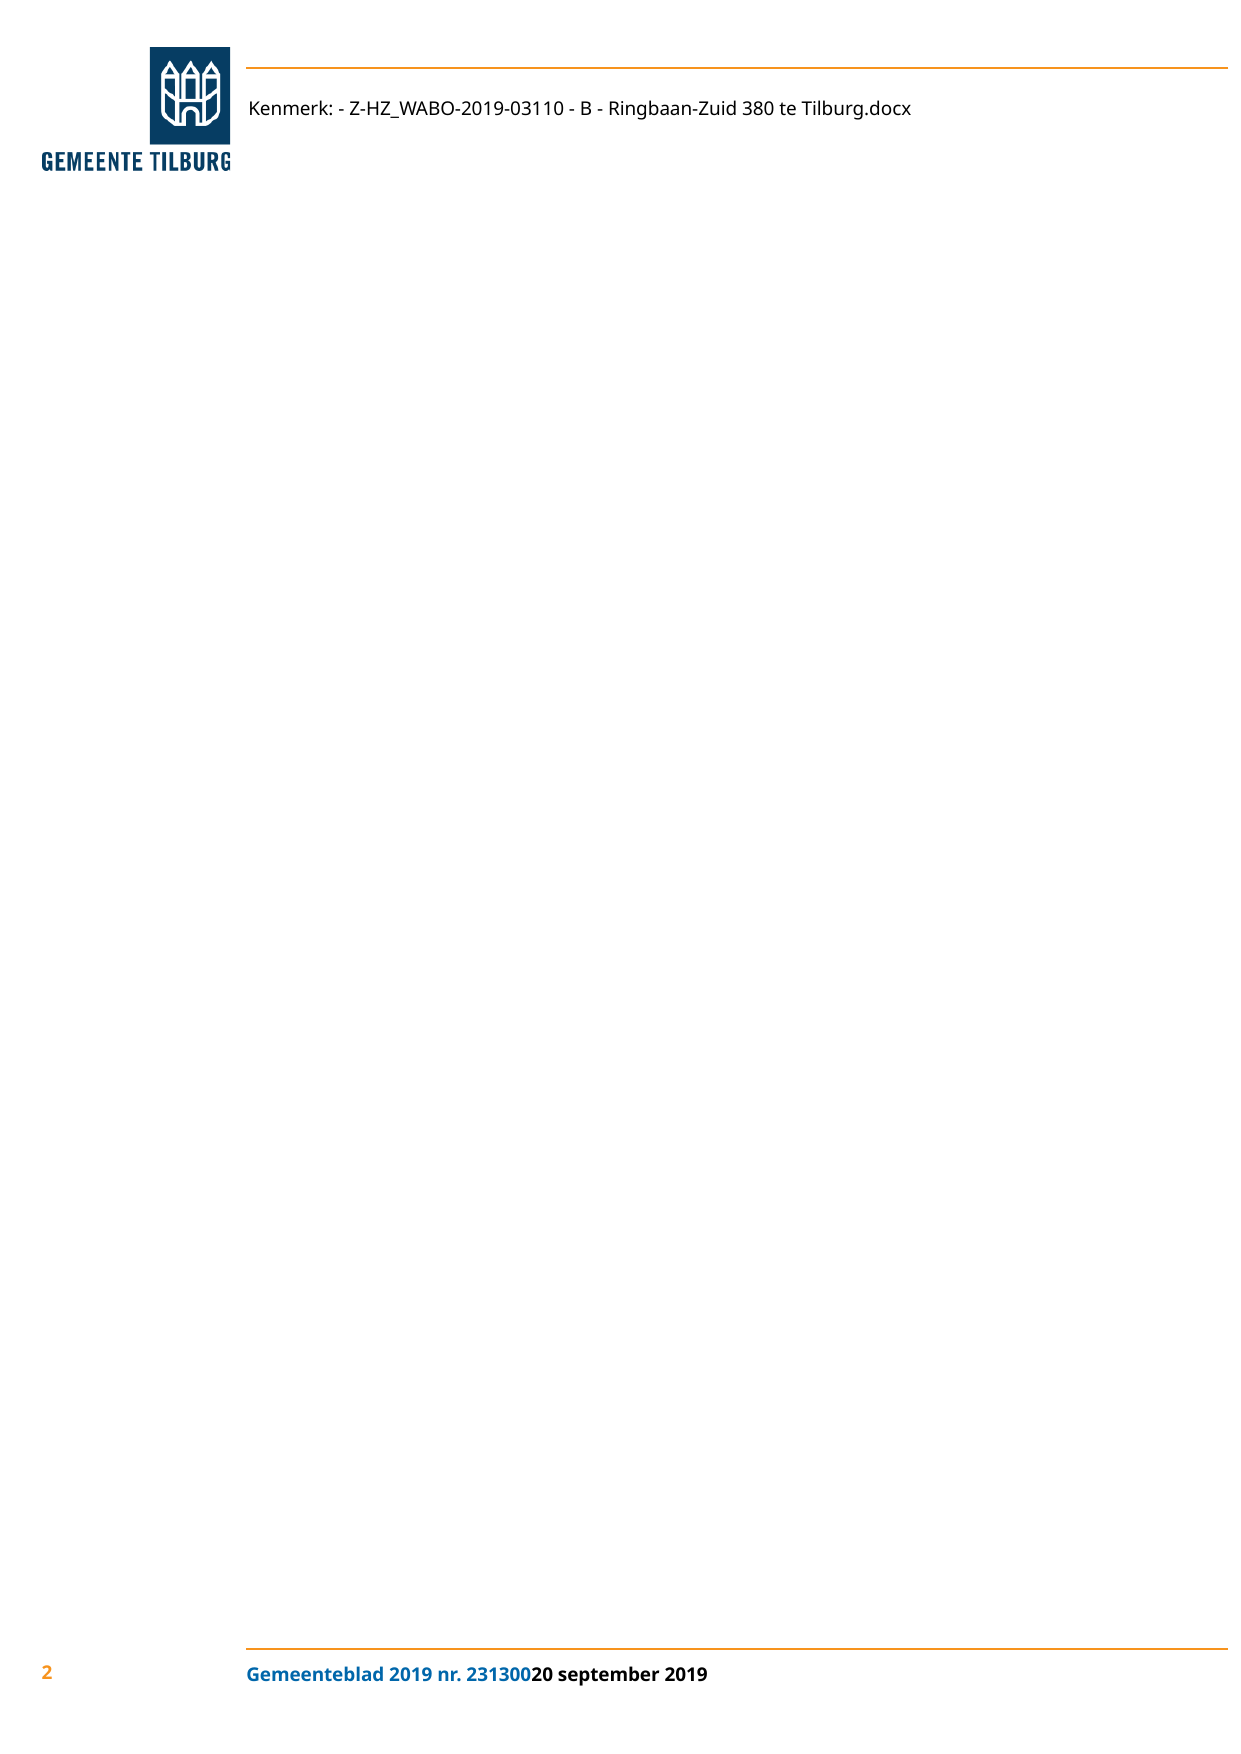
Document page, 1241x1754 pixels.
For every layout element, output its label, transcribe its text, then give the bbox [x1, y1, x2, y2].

text Kenmerk: - Z-HZ_WABO-2019-03110 - B - Ringbaan-Zuid 380 te Tilburg.docx [248, 95, 1152, 121]
picture [41, 47, 231, 172]
